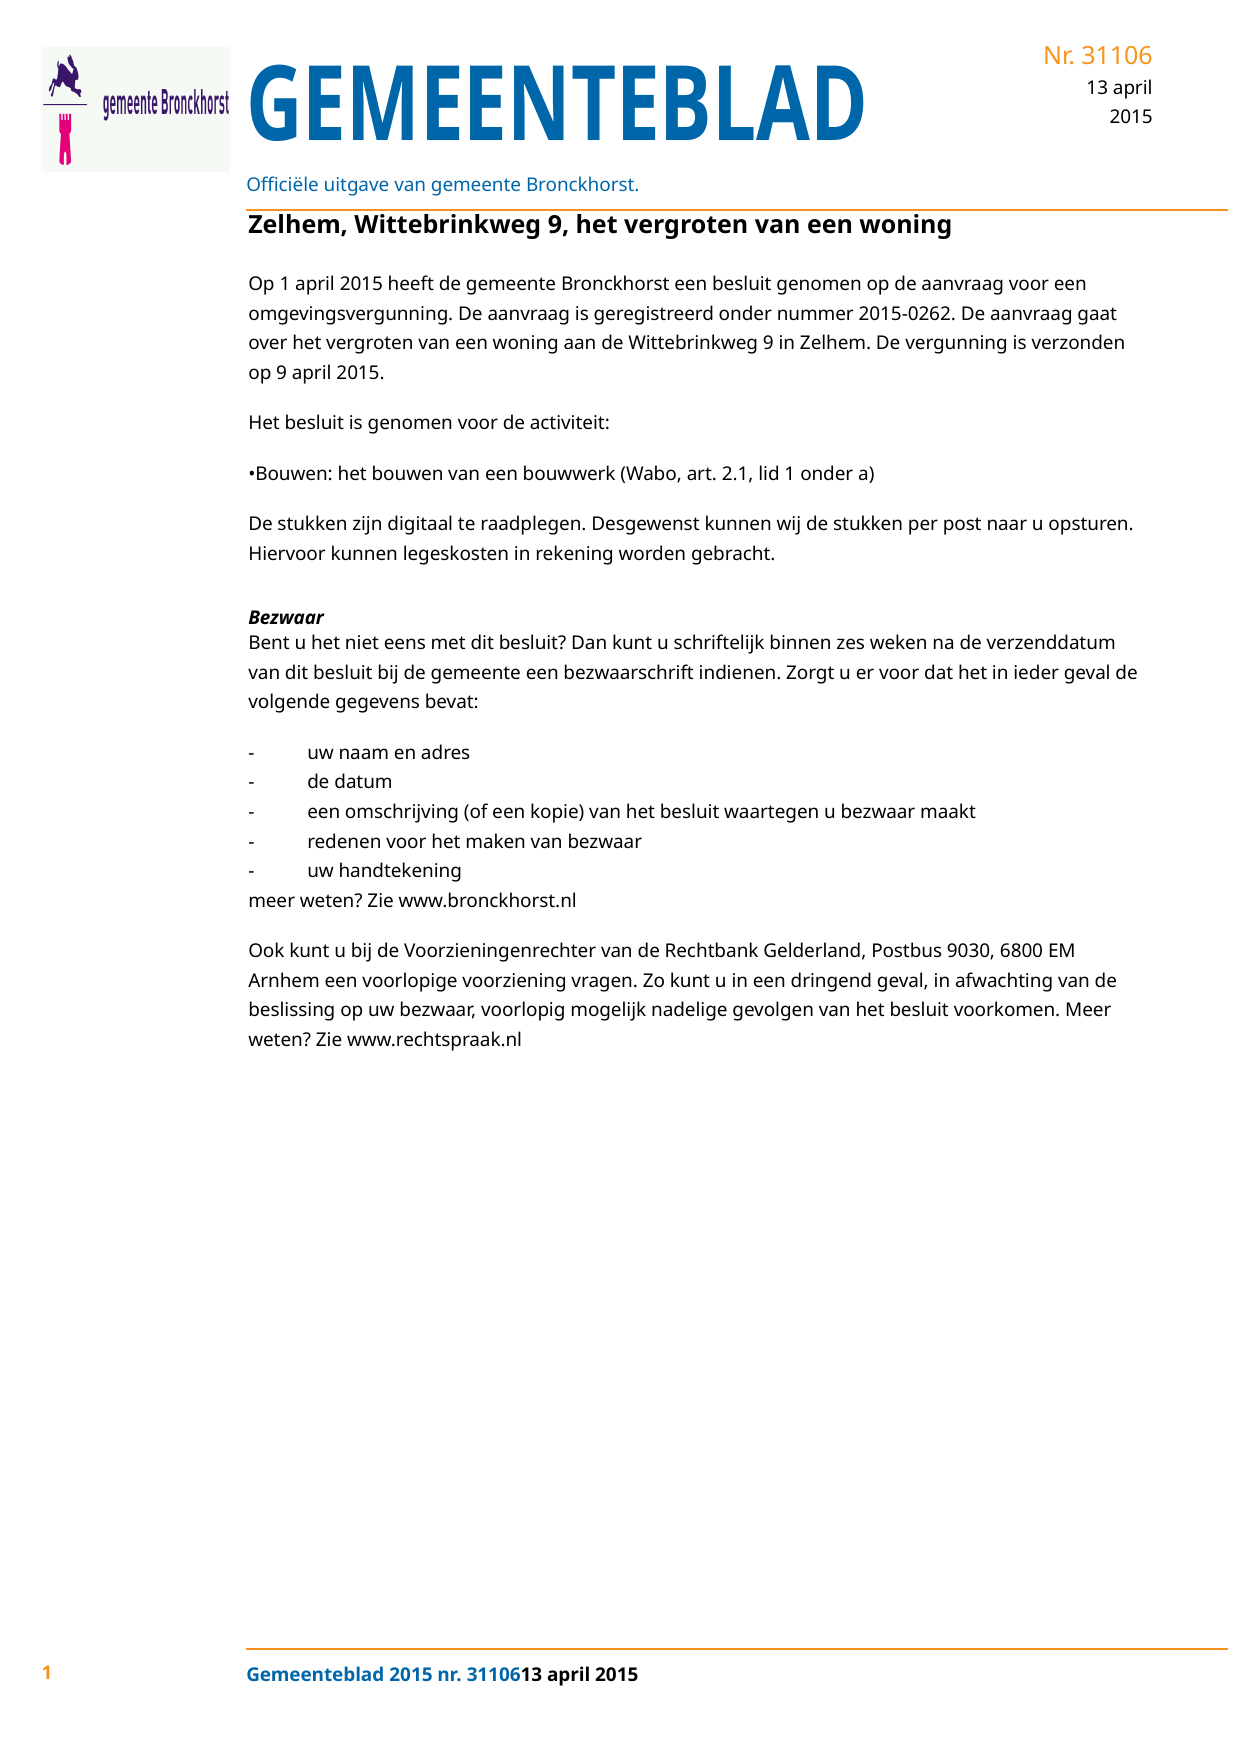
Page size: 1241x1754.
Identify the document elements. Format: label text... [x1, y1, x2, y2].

text Bezwaar [248, 604, 1152, 629]
list de datum [248, 769, 1152, 794]
text meer weten? Zie www.bronckhorst.nl [248, 887, 1152, 913]
text Zelhem, Wittebrinkweg 9, het vergroten van een woning [248, 211, 1152, 241]
text Bent u het niet eens met dit besluit? Dan kunt u schriftelijk binnen zes weken na de verzenddatum van dit besluit bij de gemeente een bezwaarschrift indienen. Zorgt u er voor dat het in ieder geval de volgende gegevens bevat: [248, 629, 1152, 714]
text Het besluit is genomen voor de activiteit: [248, 409, 1152, 435]
text Op 1 april 2015 heeft de gemeente Bronckhorst een besluit genomen op de aanvraag voor een omgevingsvergunning. De aanvraag is geregistreerd onder nummer 2015-0262. De aanvraag gaat over het vergroten van een woning aan de Wittebrinkweg 9 in Zelhem. De vergunning is verzonden op 9 april 2015. [248, 270, 1152, 385]
text De stukken zijn digitaal te raadplegen. Desgewenst kunnen wij de stukken per post naar u opsturen. Hiervoor kunnen legeskosten in rekening worden gebracht. [248, 510, 1152, 566]
list een omschrijving (of een kopie) van het besluit waartegen u bezwaar maakt [248, 798, 1152, 824]
picture [41, 47, 231, 172]
list redenen voor het maken van bezwaar [248, 828, 1152, 854]
list uw naam en adres [248, 739, 1152, 765]
text •Bouwen: het bouwen van een bouwwerk (Wabo, art. 2.1, lid 1 onder a) [248, 460, 1152, 486]
list uw handtekening [248, 857, 1152, 883]
text Ook kunt u bij de Voorzieningenrechter van de Rechtbank Gelderland, Postbus 9030, 6800 EM Arnhem een voorlopige voorziening vragen. Zo kunt u in een dringend geval, in afwachting van de beslissing op uw bezwaar, voorlopig mogelijk nadelige gevolgen van het besluit voorkomen. Meer weten? Zie www.rechtspraak.nl [248, 937, 1152, 1052]
